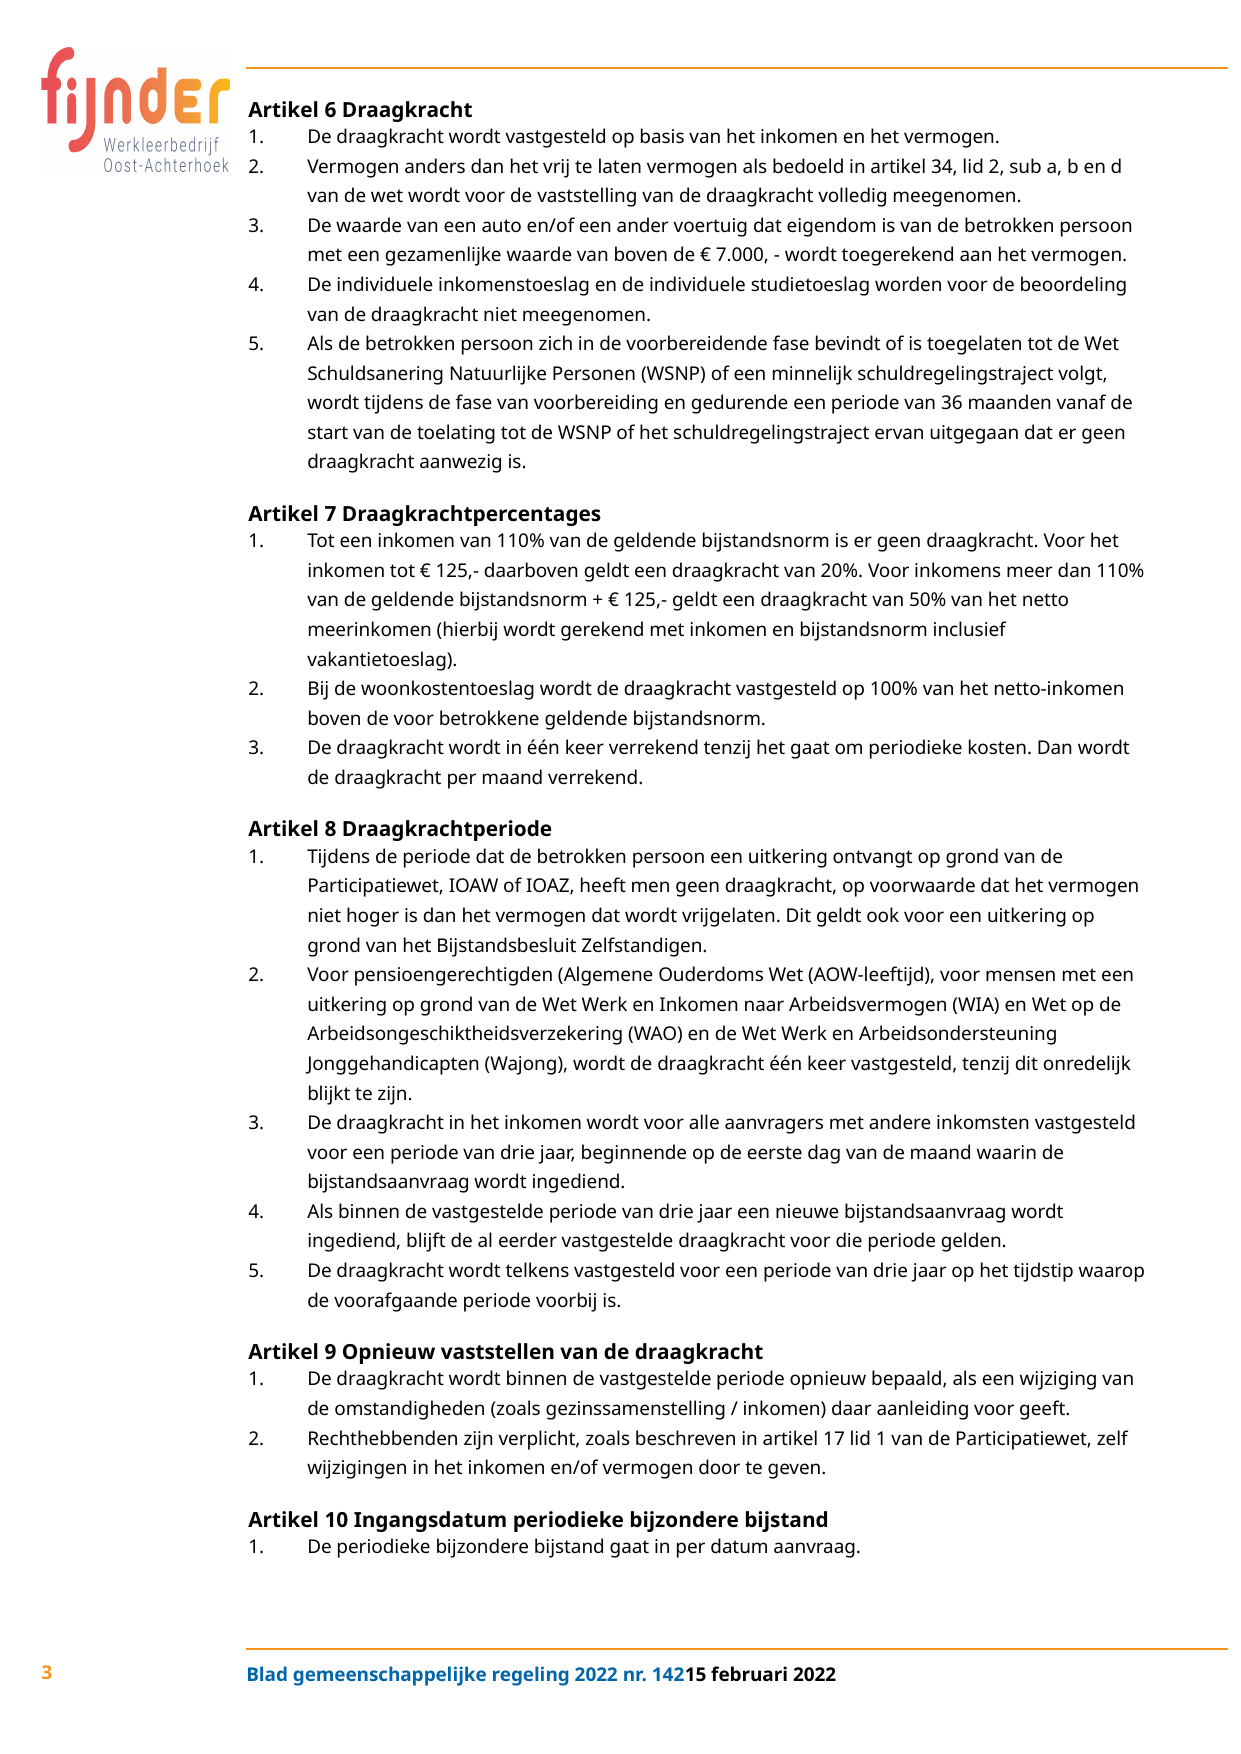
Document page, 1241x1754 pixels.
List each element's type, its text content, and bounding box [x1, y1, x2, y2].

list Rechthebbenden zijn verplicht, zoals beschreven in artikel 17 lid 1 van de Participatiewet, zelf wijzigingen in het inkomen en/of vermogen door te geven. [248, 1425, 1152, 1480]
picture [41, 47, 231, 172]
text Artikel 10 Ingangsdatum periodieke bijzondere bijstand [248, 1505, 1152, 1533]
list Als binnen de vastgestelde periode van drie jaar een nieuwe bijstandsaanvraag wordt ingediend, blijft de al eerder vastgestelde draagkracht voor die periode gelden. [248, 1198, 1152, 1253]
text Artikel 9 Opnieuw vaststellen van de draagkracht [248, 1337, 1152, 1366]
list De draagkracht wordt in één keer verrekend tenzij het gaat om periodieke kosten. Dan wordt de draagkracht per maand verrekend. [248, 734, 1152, 790]
list Vermogen anders dan het vrij te laten vermogen als bedoeld in artikel 34, lid 2, sub a, b en d van de wet wordt voor de vaststelling van de draagkracht volledig meegenomen. [248, 153, 1152, 208]
list Voor pensioengerechtigden (Algemene Ouderdoms Wet (AOW-leeftijd), voor mensen met een uitkering op grond van de Wet Werk en Inkomen naar Arbeidsvermogen (WIA) en Wet op de Arbeidsongeschiktheidsverzekering (WAO) en de Wet Werk en Arbeidsondersteuning Jonggehandicapten (Wajong), wordt de draagkracht één keer vastgesteld, tenzij dit onredelijk blijkt te zijn. [248, 961, 1152, 1105]
list Tijdens de periode dat de betrokken persoon een uitkering ontvangt op grond van de Participatiewet, IOAW of IOAZ, heeft men geen draagkracht, op voorwaarde dat het vermogen niet hoger is dan het vermogen dat wordt vrijgelaten. Dit geldt ook voor een uitkering op grond van het Bijstandsbesluit Zelfstandigen. [248, 843, 1152, 957]
list De periodieke bijzondere bijstand gaat in per datum aanvraag. [248, 1533, 1152, 1559]
list Als de betrokken persoon zich in de voorbereidende fase bevindt of is toegelaten tot de Wet Schuldsanering Natuurlijke Personen (WSNP) of een minnelijk schuldregelingstraject volgt, wordt tijdens de fase van voorbereiding en gedurende een periode van 36 maanden vanaf de start van de toelating tot de WSNP of het schuldregelingstraject ervan uitgegaan dat er geen draagkracht aanwezig is. [248, 330, 1152, 474]
text Artikel 7 Draagkrachtpercentages [248, 499, 1152, 527]
list De draagkracht wordt telkens vastgesteld voor een periode van drie jaar op het tijdstip waarop de voorafgaande periode voorbij is. [248, 1257, 1152, 1312]
list De waarde van een auto en/of een ander voertuig dat eigendom is van de betrokken persoon met een gezamenlijke waarde van boven de € 7.000, - wordt toegerekend aan het vermogen. [248, 212, 1152, 267]
text Artikel 6 Draagkracht [248, 95, 1152, 123]
list Tot een inkomen van 110% van de geldende bijstandsnorm is er geen draagkracht. Voor het inkomen tot € 125,- daarboven geldt een draagkracht van 20%. Voor inkomens meer dan 110% van de geldende bijstandsnorm + € 125,- geldt een draagkracht van 50% van het netto meerinkomen (hierbij wordt gerekend met inkomen en bijstandsnorm inclusief vakantietoeslag). [248, 527, 1152, 672]
text Artikel 8 Draagkrachtperiode [248, 814, 1152, 843]
list De individuele inkomenstoeslag en de individuele studietoeslag worden voor de beoordeling van de draagkracht niet meegenomen. [248, 271, 1152, 326]
list Bij de woonkostentoeslag wordt de draagkracht vastgesteld op 100% van het netto-inkomen boven de voor betrokkene geldende bijstandsnorm. [248, 675, 1152, 731]
list De draagkracht wordt binnen de vastgestelde periode opnieuw bepaald, als een wijziging van de omstandigheden (zoals gezinssamenstelling / inkomen) daar aanleiding voor geeft. [248, 1366, 1152, 1421]
list De draagkracht in het inkomen wordt voor alle aanvragers met andere inkomsten vastgesteld voor een periode van drie jaar, beginnende op de eerste dag van de maand waarin de bijstandsaanvraag wordt ingediend. [248, 1109, 1152, 1194]
list De draagkracht wordt vastgesteld op basis van het inkomen en het vermogen. [248, 123, 1152, 149]
